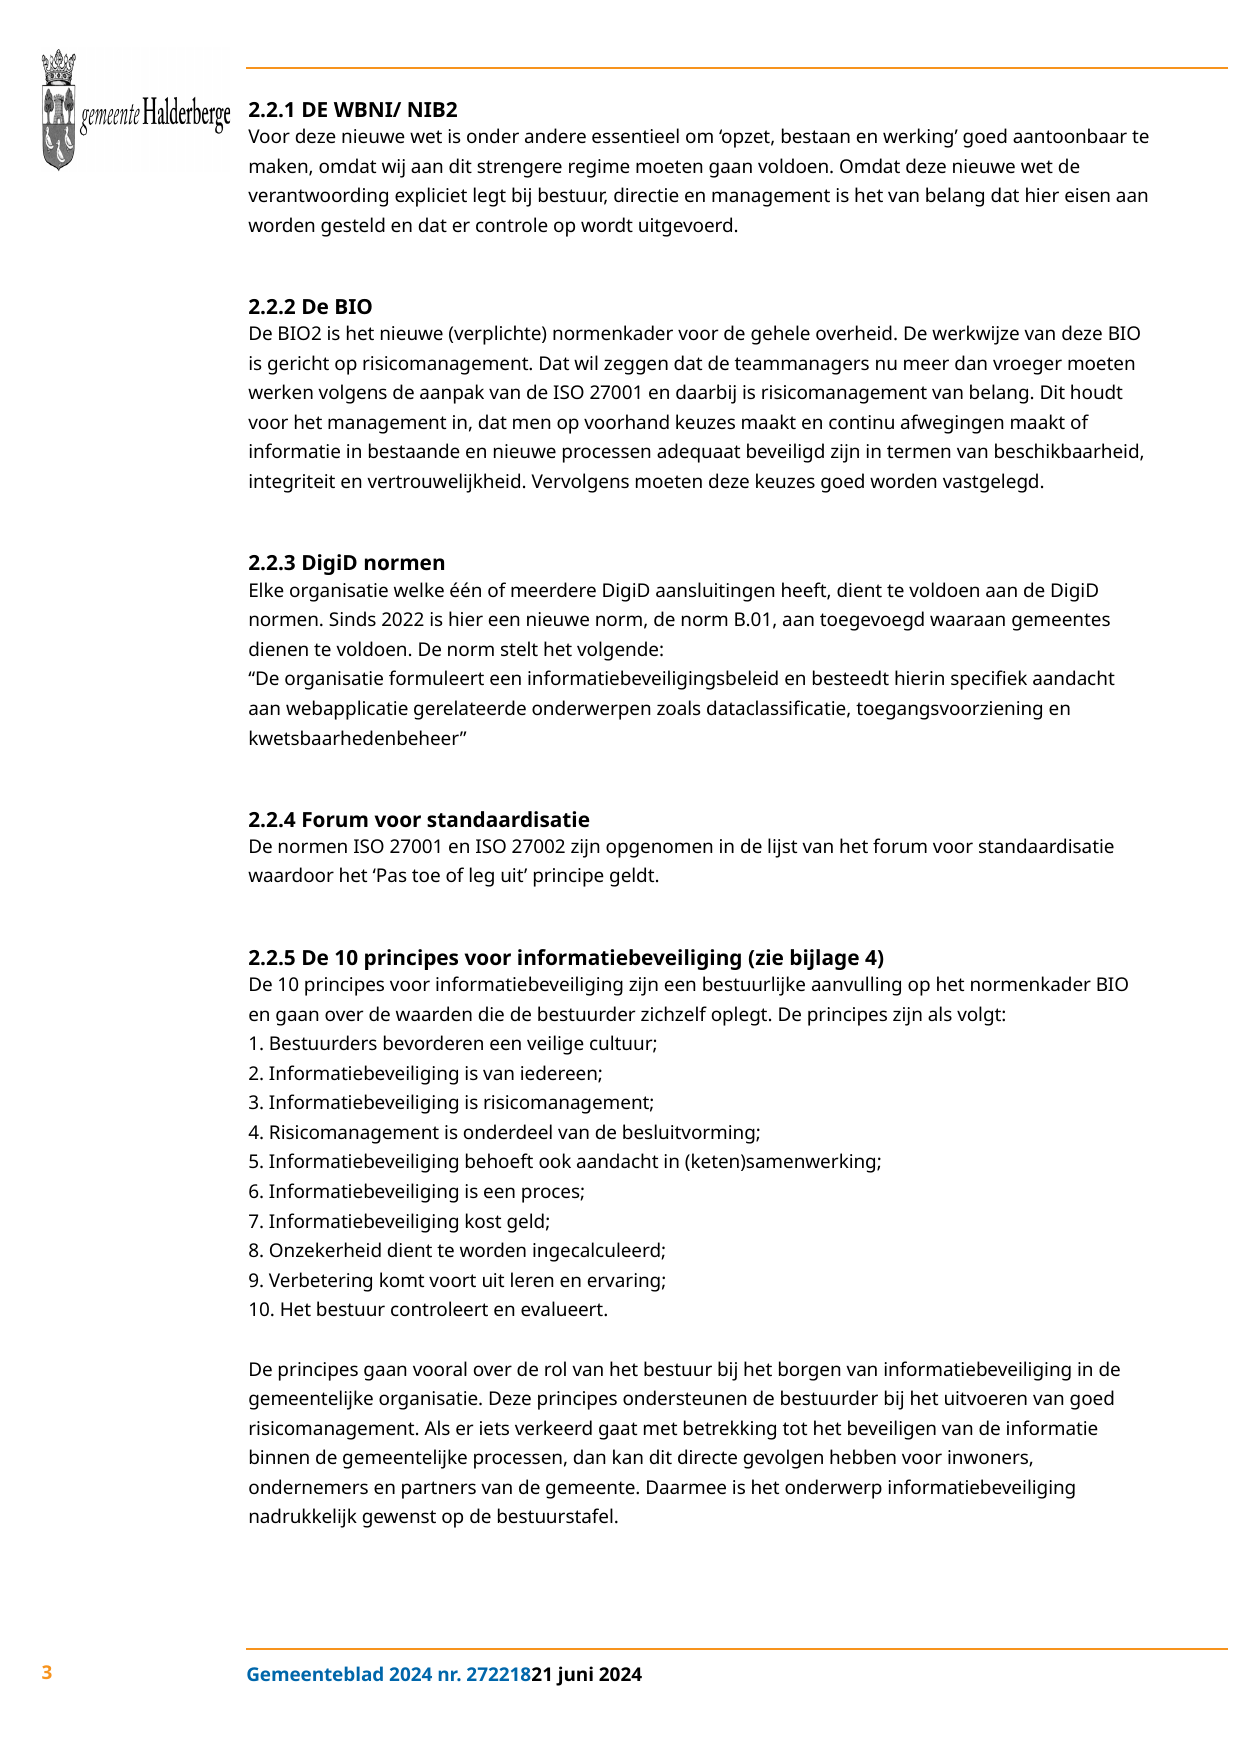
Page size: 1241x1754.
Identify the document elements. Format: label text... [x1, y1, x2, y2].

text 9. Verbetering komt voort uit leren en ervaring; [248, 1267, 1152, 1293]
text 3. Informatiebeveiliging is risicomanagement; [248, 1089, 1152, 1115]
text 2.2.4 Forum voor standaardisatie [248, 805, 1152, 833]
text 10. Het bestuur controleert en evalueert. [248, 1297, 1152, 1322]
text 5. Informatiebeveiliging behoeft ook aandacht in (keten)samenwerking; [248, 1149, 1152, 1174]
text 1. Bestuurders bevorderen een veilige cultuur; [248, 1030, 1152, 1056]
text Voor deze nieuwe wet is onder andere essentieel om ‘opzet, bestaan en werking’ goed aantoonbaar te maken, omdat wij aan dit strengere regime moeten gaan voldoen. Omdat deze nieuwe wet de verantwoording expliciet legt bij bestuur, directie en management is het van belang dat hier eisen aan worden gesteld en dat er controle op wordt uitgevoerd. [248, 123, 1152, 238]
text 2. Informatiebeveiliging is van iedereen; [248, 1060, 1152, 1086]
text 8. Onzekerheid dient te worden ingecalculeerd; [248, 1237, 1152, 1263]
text 2.2.3 DigiD normen [248, 548, 1152, 577]
picture [41, 47, 231, 172]
text 6. Informatiebeveiliging is een proces; [248, 1178, 1152, 1204]
text Elke organisatie welke één of meerdere DigiD aansluitingen heeft, dient te voldoen aan de DigiD normen. Sinds 2022 is hier een nieuwe norm, de norm B.01, aan toegevoegd waaraan gemeentes dienen te voldoen. De norm stelt het volgende: [248, 577, 1152, 662]
text De normen ISO 27001 en ISO 27002 zijn opgenomen in de lijst van het forum voor standaardisatie waardoor het ‘Pas toe of leg uit’ principe geldt. [248, 833, 1152, 888]
text 2.2.2 De BIO [248, 292, 1152, 320]
text De 10 principes voor informatiebeveiliging zijn een bestuurlijke aanvulling op het normenkader BIO en gaan over de waarden die de bestuurder zichzelf oplegt. De principes zijn als volgt: [248, 971, 1152, 1026]
text De BIO2 is het nieuwe (verplichte) normenkader voor de gehele overheid. De werkwijze van deze BIO is gericht op risicomanagement. Dat wil zeggen dat de teammanagers nu meer dan vroeger moeten werken volgens de aanpak van de ISO 27001 en daarbij is risicomanagement van belang. Dit houdt voor het management in, dat men op voorhand keuzes maakt en continu afwegingen maakt of informatie in bestaande en nieuwe processen adequaat beveiligd zijn in termen van beschikbaarheid, integriteit en vertrouwelijkheid. Vervolgens moeten deze keuzes goed worden vastgelegd. [248, 320, 1152, 494]
text 2.2.1 DE WBNI/ NIB2 [248, 95, 1152, 123]
text “De organisatie formuleert een informatiebeveiligingsbeleid en besteedt hierin specifiek aandacht aan webapplicatie gerelateerde onderwerpen zoals dataclassificatie, toegangsvoorziening en kwetsbaarhedenbeheer” [248, 666, 1152, 750]
text 7. Informatiebeveiliging kost geld; [248, 1208, 1152, 1233]
text 4. Risicomanagement is onderdeel van de besluitvorming; [248, 1119, 1152, 1145]
text De principes gaan vooral over de rol van het bestuur bij het borgen van informatiebeveiliging in de gemeentelijke organisatie. Deze principes ondersteunen de bestuurder bij het uitvoeren van goed risicomanagement. Als er iets verkeerd gaat met betrekking tot het beveiligen van de informatie binnen de gemeentelijke processen, dan kan dit directe gevolgen hebben voor inwoners, ondernemers en partners van de gemeente. Daarmee is het onderwerp informatiebeveiliging nadrukkelijk gewenst op de bestuurstafel. [248, 1356, 1152, 1529]
text 2.2.5 De 10 principes voor informatiebeveiliging (zie bijlage 4) [248, 943, 1152, 971]
